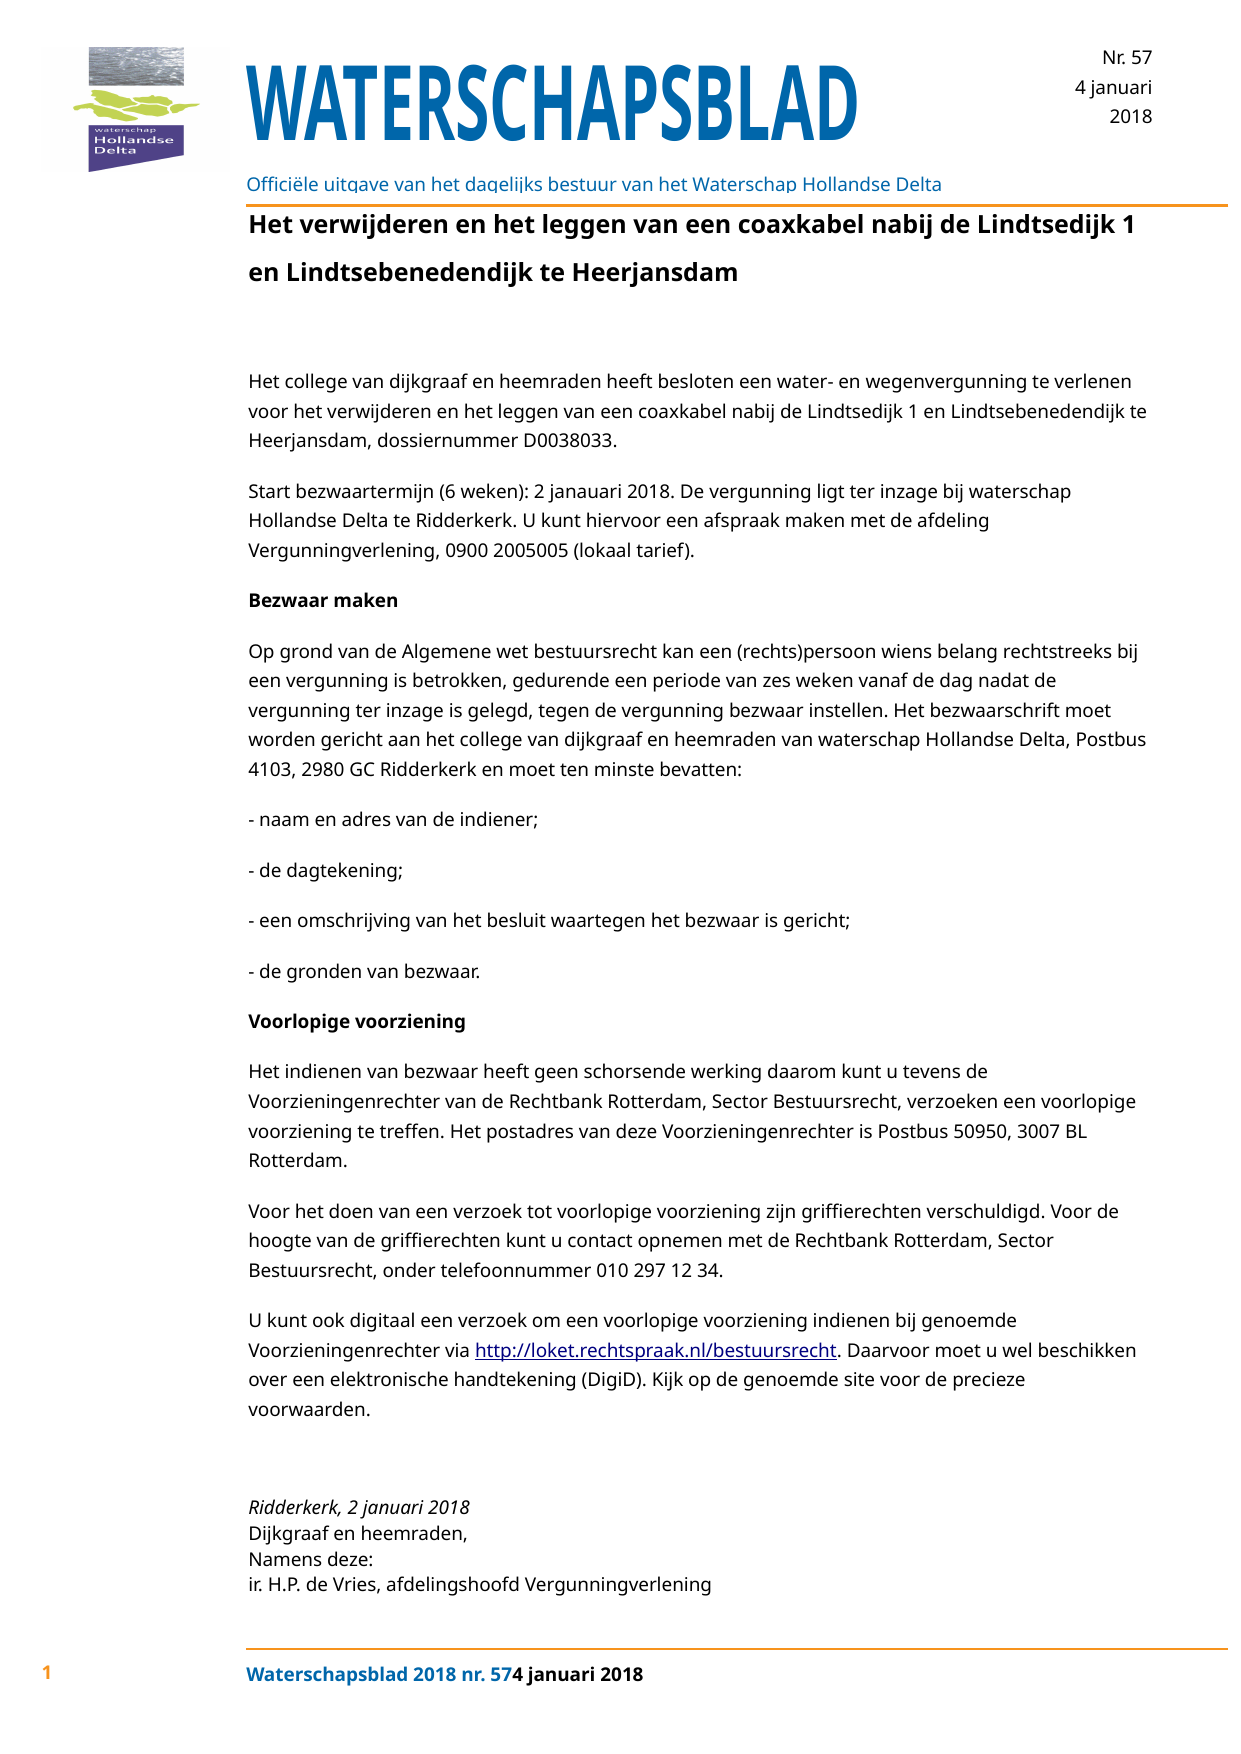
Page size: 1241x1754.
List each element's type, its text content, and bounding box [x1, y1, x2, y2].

text - een omschrijving van het besluit waartegen het bezwaar is gericht; [248, 907, 1152, 933]
text Het college van dijkgraaf en heemraden heeft besloten een water- en wegenvergunning te verlenen voor het verwijderen en het leggen van een coaxkabel nabij de Lindtsedijk 1 en Lindtsebenedendijk te Heerjansdam, dossiernummer D0038033. [248, 368, 1152, 453]
text Het verwijderen en het leggen van een coaxkabel nabij de Lindtsedijk 1 en Lindtsebenedendijk te Heerjansdam [248, 207, 1152, 288]
text Voorlopige voorziening [248, 1008, 1152, 1034]
text Voor het doen van een verzoek tot voorlopige voorziening zijn griffierechten verschuldigd. Voor de hoogte van de griffierechten kunt u contact opnemen met de Rechtbank Rotterdam, Sector Bestuursrecht, onder telefoonnummer 010 297 12 34. [248, 1198, 1152, 1283]
text - de dagtekening; [248, 857, 1152, 883]
text Het indienen van bezwaar heeft geen schorsende werking daarom kunt u tevens de Voorzieningenrechter van de Rechtbank Rotterdam, Sector Bestuursrecht, verzoeken een voorlopige voorziening te treffen. Het postadres van deze Voorzieningenrechter is Postbus 50950, 3007 BL Rotterdam. [248, 1059, 1152, 1173]
text Start bezwaartermijn (6 weken): 2 janauari 2018. De vergunning ligt ter inzage bij waterschap Hollandse Delta te Ridderkerk. U kunt hiervoor een afspraak maken met de afdeling Vergunningverlening, 0900 2005005 (lokaal tarief). [248, 478, 1152, 563]
text - naam en adres van de indiener; [248, 807, 1152, 832]
text Op grond van de Algemene wet bestuursrecht kan een (rechts)persoon wiens belang rechtstreeks bij een vergunning is betrokken, gedurende een periode van zes weken vanaf de dag nadat de vergunning ter inzage is gelegd, tegen de vergunning bezwaar instellen. Het bezwaarschrift moet worden gericht aan het college van dijkgraaf en heemraden van waterschap Hollandse Delta, Postbus 4103, 2980 GC Ridderkerk en moet ten minste bevatten: [248, 638, 1152, 782]
text Bezwaar maken [248, 587, 1152, 613]
picture [41, 47, 231, 172]
text Dijkgraaf en heemraden, [248, 1520, 1152, 1546]
text ir. H.P. de Vries, afdelingshoofd Vergunningverlening [248, 1572, 1152, 1597]
text Ridderkerk, 2 januari 2018 [248, 1494, 1152, 1520]
text U kunt ook digitaal een verzoek om een voorlopige voorziening indienen bij genoemde Voorzieningenrechter via http://loket.rechtspraak.nl/bestuursrecht. Daarvoor moet u wel beschikken over een elektronische handtekening (DigiD). Kijk op de genoemde site voor de precieze voorwaarden. [248, 1307, 1152, 1422]
text Namens deze: [248, 1546, 1152, 1572]
text - de gronden van bezwaar. [248, 958, 1152, 984]
